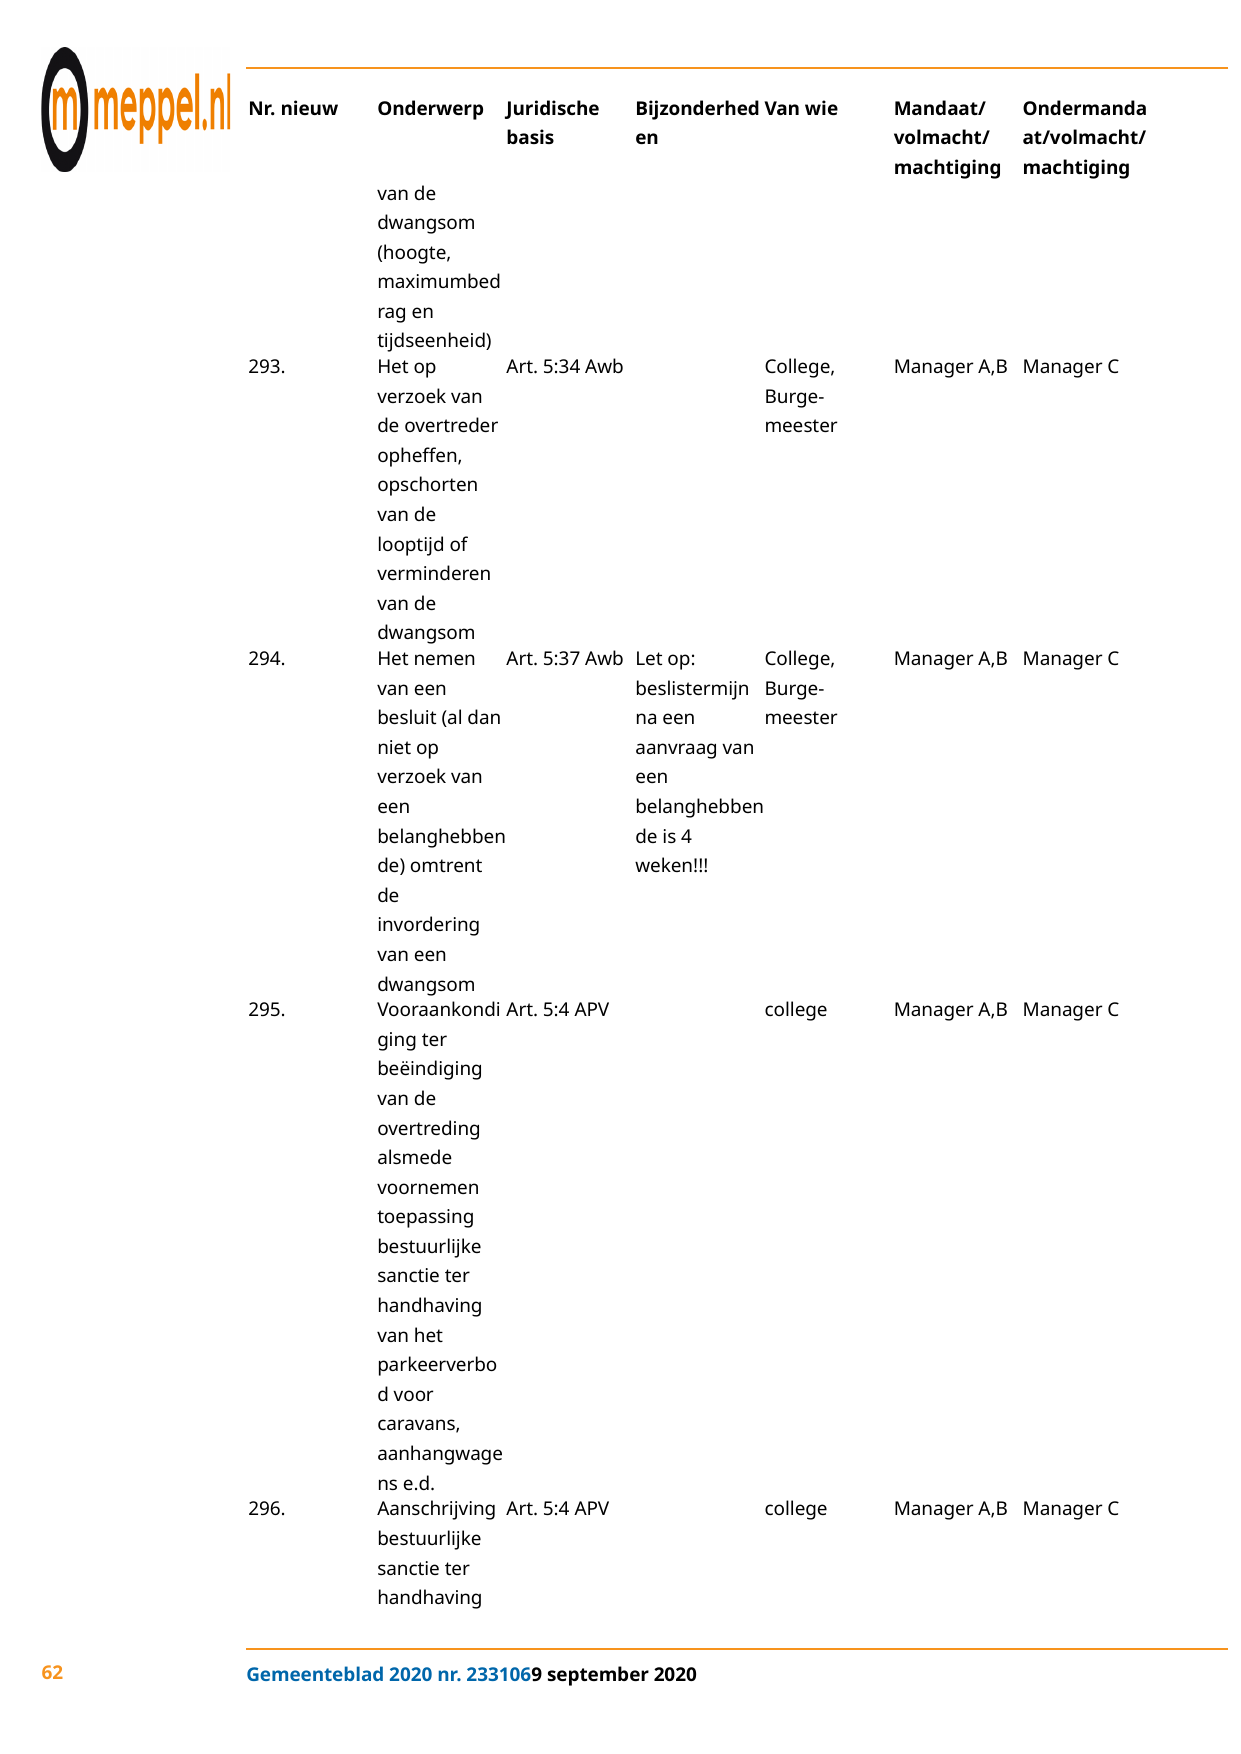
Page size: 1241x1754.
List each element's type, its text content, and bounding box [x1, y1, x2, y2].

table_cell [764, 180, 893, 353]
table_cell Manager C [1023, 645, 1152, 996]
table_cell Manager C [1023, 996, 1152, 1496]
table_cell Manager A,B [894, 1496, 1022, 1610]
table_cell Art. 5:4 APV [506, 996, 635, 1496]
table_cell [248, 645, 377, 996]
table_cell Vooraankondiging ter beëindiging van de overtreding alsmede voornemen toepassing bestuurlijke sanctie ter handhaving van het parkeerverbod voor caravans, aanhangwagens e.d. [377, 996, 506, 1496]
table_header Van wie [764, 95, 893, 180]
table_cell Manager A,B [894, 996, 1022, 1496]
table_cell [635, 180, 764, 353]
table_cell [506, 180, 635, 353]
table_cell Art. 5:34 Awb [506, 353, 635, 645]
table_cell [248, 996, 377, 1496]
table_header Onderwerp [377, 95, 506, 180]
table_cell [248, 353, 377, 645]
table_header Juridische basis [506, 95, 635, 180]
table_header Nr. nieuw [248, 95, 377, 180]
table_cell [635, 1496, 764, 1610]
table_cell Let op: beslistermijn na een aanvraag van een belanghebbende is 4 weken!!! [635, 645, 764, 996]
table_cell Manager C [1023, 1496, 1152, 1610]
table_cell Het op verzoek van de overtreder opheffen, opschorten van de looptijd of verminderen van de dwangsom [377, 353, 506, 645]
table_cell [635, 353, 764, 645]
table_cell [635, 996, 764, 1496]
table_cell Art. 5:37 Awb [506, 645, 635, 996]
table_header Mandaat/volmacht/machtiging [894, 95, 1022, 180]
table_cell Aanschrijving bestuurlijke sanctie ter handhaving [377, 1496, 506, 1610]
table_cell [894, 180, 1022, 353]
table_cell Art. 5:4 APV [506, 1496, 635, 1610]
table_cell van de dwangsom (hoogte, maximumbedrag en tijdseenheid) [377, 180, 506, 353]
table_cell College, Burge-meester [764, 645, 893, 996]
table_cell [248, 1496, 377, 1610]
table_header Bijzonderheden [635, 95, 764, 180]
table_cell [248, 180, 377, 353]
table_cell Manager C [1023, 353, 1152, 645]
table_cell Manager A,B [894, 353, 1022, 645]
table_header Ondermandaat/volmacht/ machtiging [1023, 95, 1152, 180]
table_cell Het nemen van een besluit (al dan niet op verzoek van een belanghebbende) omtrent de invordering van een dwangsom [377, 645, 506, 996]
table_cell college [764, 1496, 893, 1610]
table_cell Manager A,B [894, 645, 1022, 996]
table_cell College, Burge-meester [764, 353, 893, 645]
table_cell college [764, 996, 893, 1496]
table_cell [1023, 180, 1152, 353]
picture [41, 47, 231, 172]
